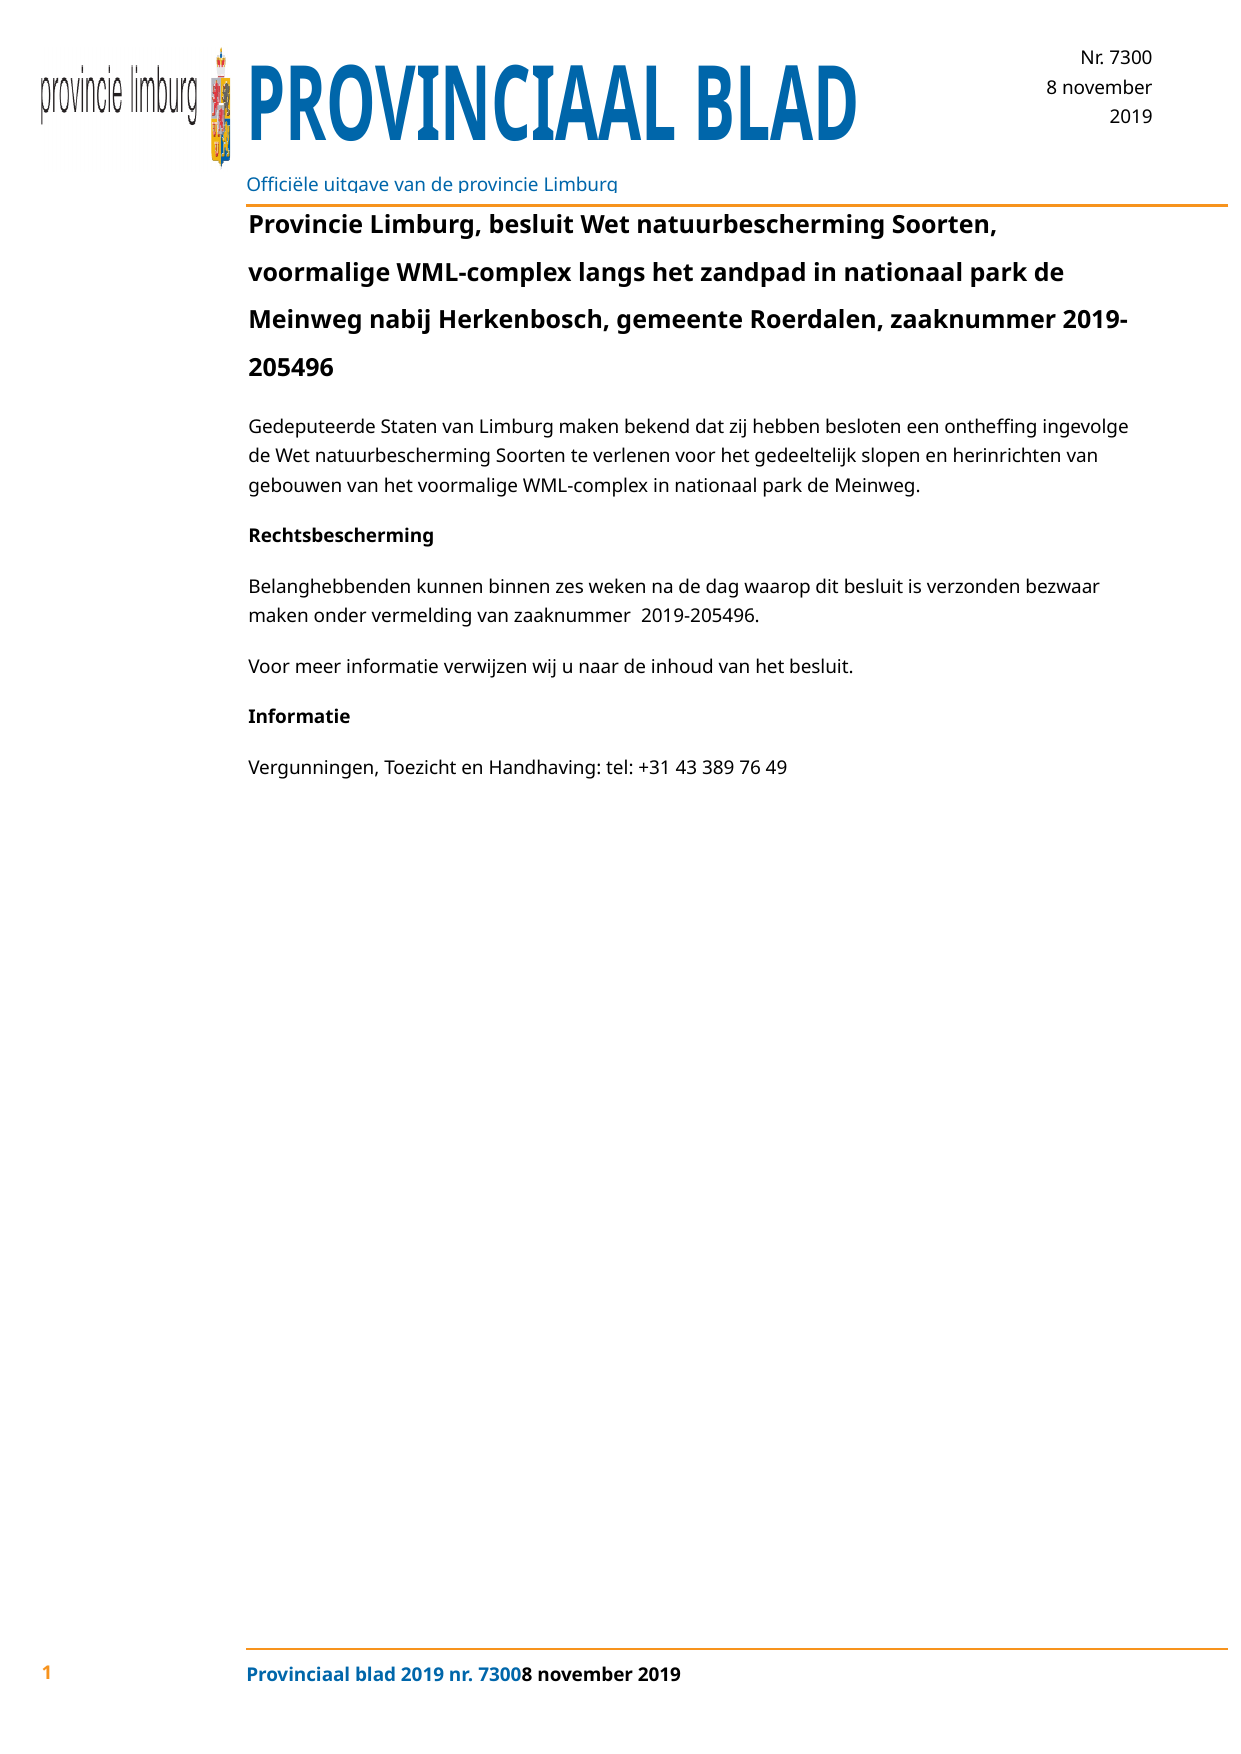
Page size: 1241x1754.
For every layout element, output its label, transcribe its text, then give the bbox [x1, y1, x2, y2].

text Gedeputeerde Staten van Limburg maken bekend dat zij hebben besloten een ontheffing ingevolge de Wet natuurbescherming Soorten te verlenen voor het gedeeltelijk slopen en herinrichten van gebouwen van het voormalige WML-complex in nationaal park de Meinweg. [248, 413, 1152, 498]
text Belanghebbenden kunnen binnen zes weken na de dag waarop dit besluit is verzonden bezwaar maken onder vermelding van zaaknummer 2019-205496. [248, 573, 1152, 628]
text Voor meer informatie verwijzen wij u naar de inhoud van het besluit. [248, 653, 1152, 679]
text Rechtsbescherming [248, 523, 1152, 548]
text Vergunningen, Toezicht en Handhaving: tel: +31 43 389 76 49 [248, 754, 1152, 780]
text Informatie [248, 703, 1152, 729]
picture [41, 47, 231, 172]
text Provincie Limburg, besluit Wet natuurbescherming Soorten, voormalige WML-complex langs het zandpad in nationaal park de Meinweg nabij Herkenbosch, gemeente Roerdalen, zaaknummer 2019-205496 [248, 207, 1152, 384]
